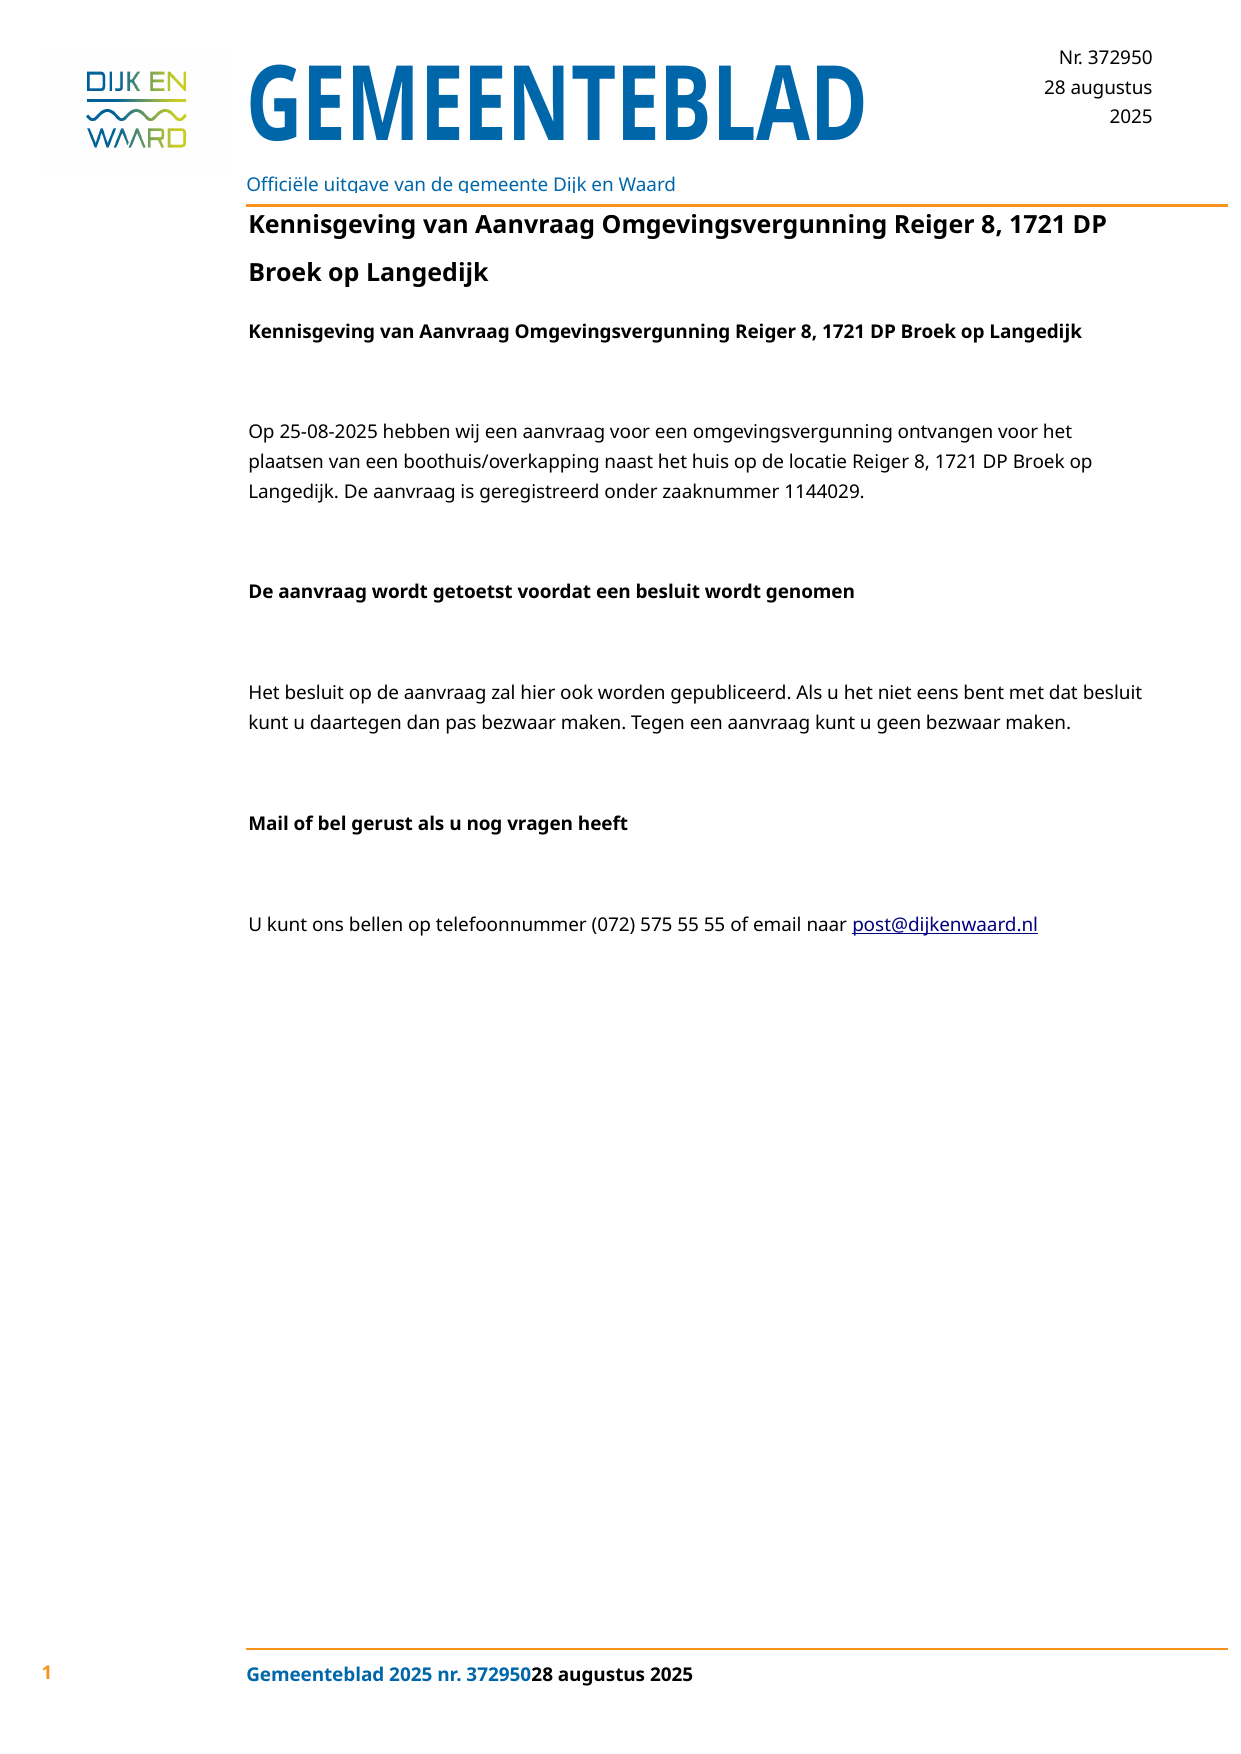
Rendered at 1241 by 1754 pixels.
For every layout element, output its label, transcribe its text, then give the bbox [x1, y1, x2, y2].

text Op 25-08-2025 hebben wij een aanvraag voor een omgevingsvergunning ontvangen voor het plaatsen van een boothuis/overkapping naast het huis op de locatie Reiger 8, 1721 DP Broek op Langedijk. De aanvraag is geregistreerd onder zaaknummer 1144029. [248, 419, 1152, 504]
text Mail of bel gerust als u nog vragen heeft [248, 810, 1152, 836]
picture [41, 47, 231, 172]
text Kennisgeving van Aanvraag Omgevingsvergunning Reiger 8, 1721 DP Broek op Langedijk [248, 318, 1152, 344]
text De aanvraag wordt getoetst voordat een besluit wordt genomen [248, 579, 1152, 604]
text Kennisgeving van Aanvraag Omgevingsvergunning Reiger 8, 1721 DP Broek op Langedijk [248, 207, 1152, 288]
text Het besluit op de aanvraag zal hier ook worden gepubliceerd. Als u het niet eens bent met dat besluit kunt u daartegen dan pas bezwaar maken. Tegen een aanvraag kunt u geen bezwaar maken. [248, 679, 1152, 735]
text U kunt ons bellen op telefoonnummer (072) 575 55 55 of email naar post@dijkenwaard.nl [248, 911, 1152, 937]
